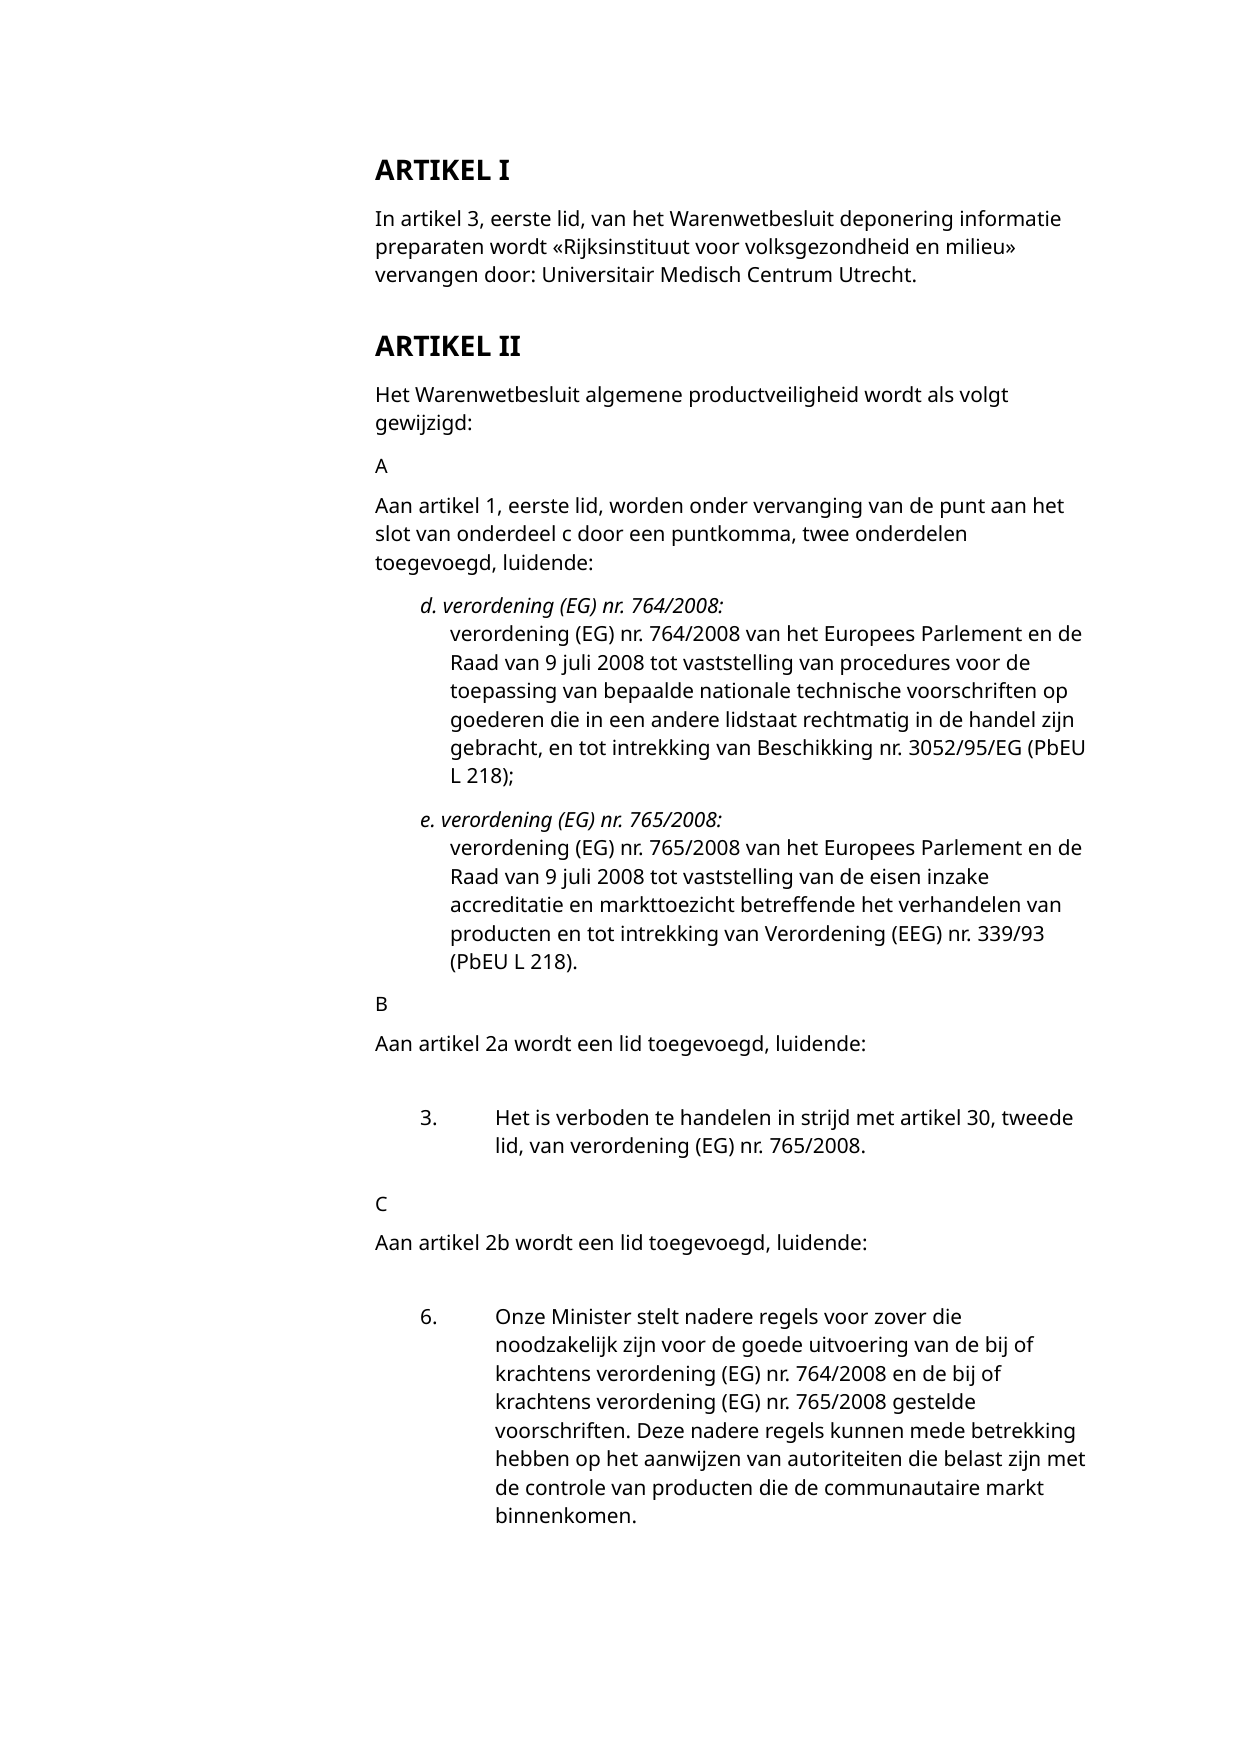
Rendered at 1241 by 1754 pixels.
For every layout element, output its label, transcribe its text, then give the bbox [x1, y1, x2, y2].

text Aan artikel 1, eerste lid, worden onder vervanging van de punt aan het slot van onderdeel c door een puntkomma, twee onderdelen toegevoegd, luidende: [375, 491, 1090, 576]
text Aan artikel 2b wordt een lid toegevoegd, luidende: [375, 1228, 1090, 1257]
text d. verordening (EG) nr. 764/2008: [420, 591, 1090, 619]
text Het Warenwetbesluit algemene productveiligheid wordt als volgt gewijzigd: [375, 380, 1090, 437]
text verordening (EG) nr. 765/2008 van het Europees Parlement en de Raad van 9 juli 2008 tot vaststelling van de eisen inzake accreditatie en markttoezicht betreffende het verhandelen van producten en tot intrekking van Verordening (EEG) nr. 339/93 (PbEU L 218). [450, 833, 1090, 976]
list Het is verboden te handelen in strijd met artikel 30, tweede lid, van verordening (EG) nr. 765/2008. [420, 1103, 1090, 1160]
text Aan artikel 2a wordt een lid toegevoegd, luidende: [375, 1029, 1090, 1058]
text In artikel 3, eerste lid, van het Warenwetbesluit deponering informatie preparaten wordt «Rijksinstituut voor volksgezondheid en milieu» vervangen door: Universitair Medisch Centrum Utrecht. [375, 204, 1090, 289]
text C [375, 1190, 1090, 1217]
text B [375, 991, 1090, 1018]
list Onze Minister stelt nadere regels voor zover die noodzakelijk zijn voor de goede uitvoering van de bij of krachtens verordening (EG) nr. 764/2008 en de bij of krachtens verordening (EG) nr. 765/2008 gestelde voorschriften. Deze nadere regels kunnen mede betrekking hebben op het aanwijzen van autoriteiten die belast zijn met de controle van producten die de communautaire markt binnenkomen. [420, 1302, 1090, 1529]
subtitle ARTIKEL I [375, 150, 1090, 189]
text e. verordening (EG) nr. 765/2008: [420, 805, 1090, 833]
subtitle ARTIKEL II [375, 326, 1090, 365]
text A [375, 452, 1090, 479]
text verordening (EG) nr. 764/2008 van het Europees Parlement en de Raad van 9 juli 2008 tot vaststelling van procedures voor de toepassing van bepaalde nationale technische voorschriften op goederen die in een andere lidstaat rechtmatig in de handel zijn gebracht, en tot intrekking van Beschikking nr. 3052/95/EG (PbEU L 218); [450, 619, 1090, 790]
